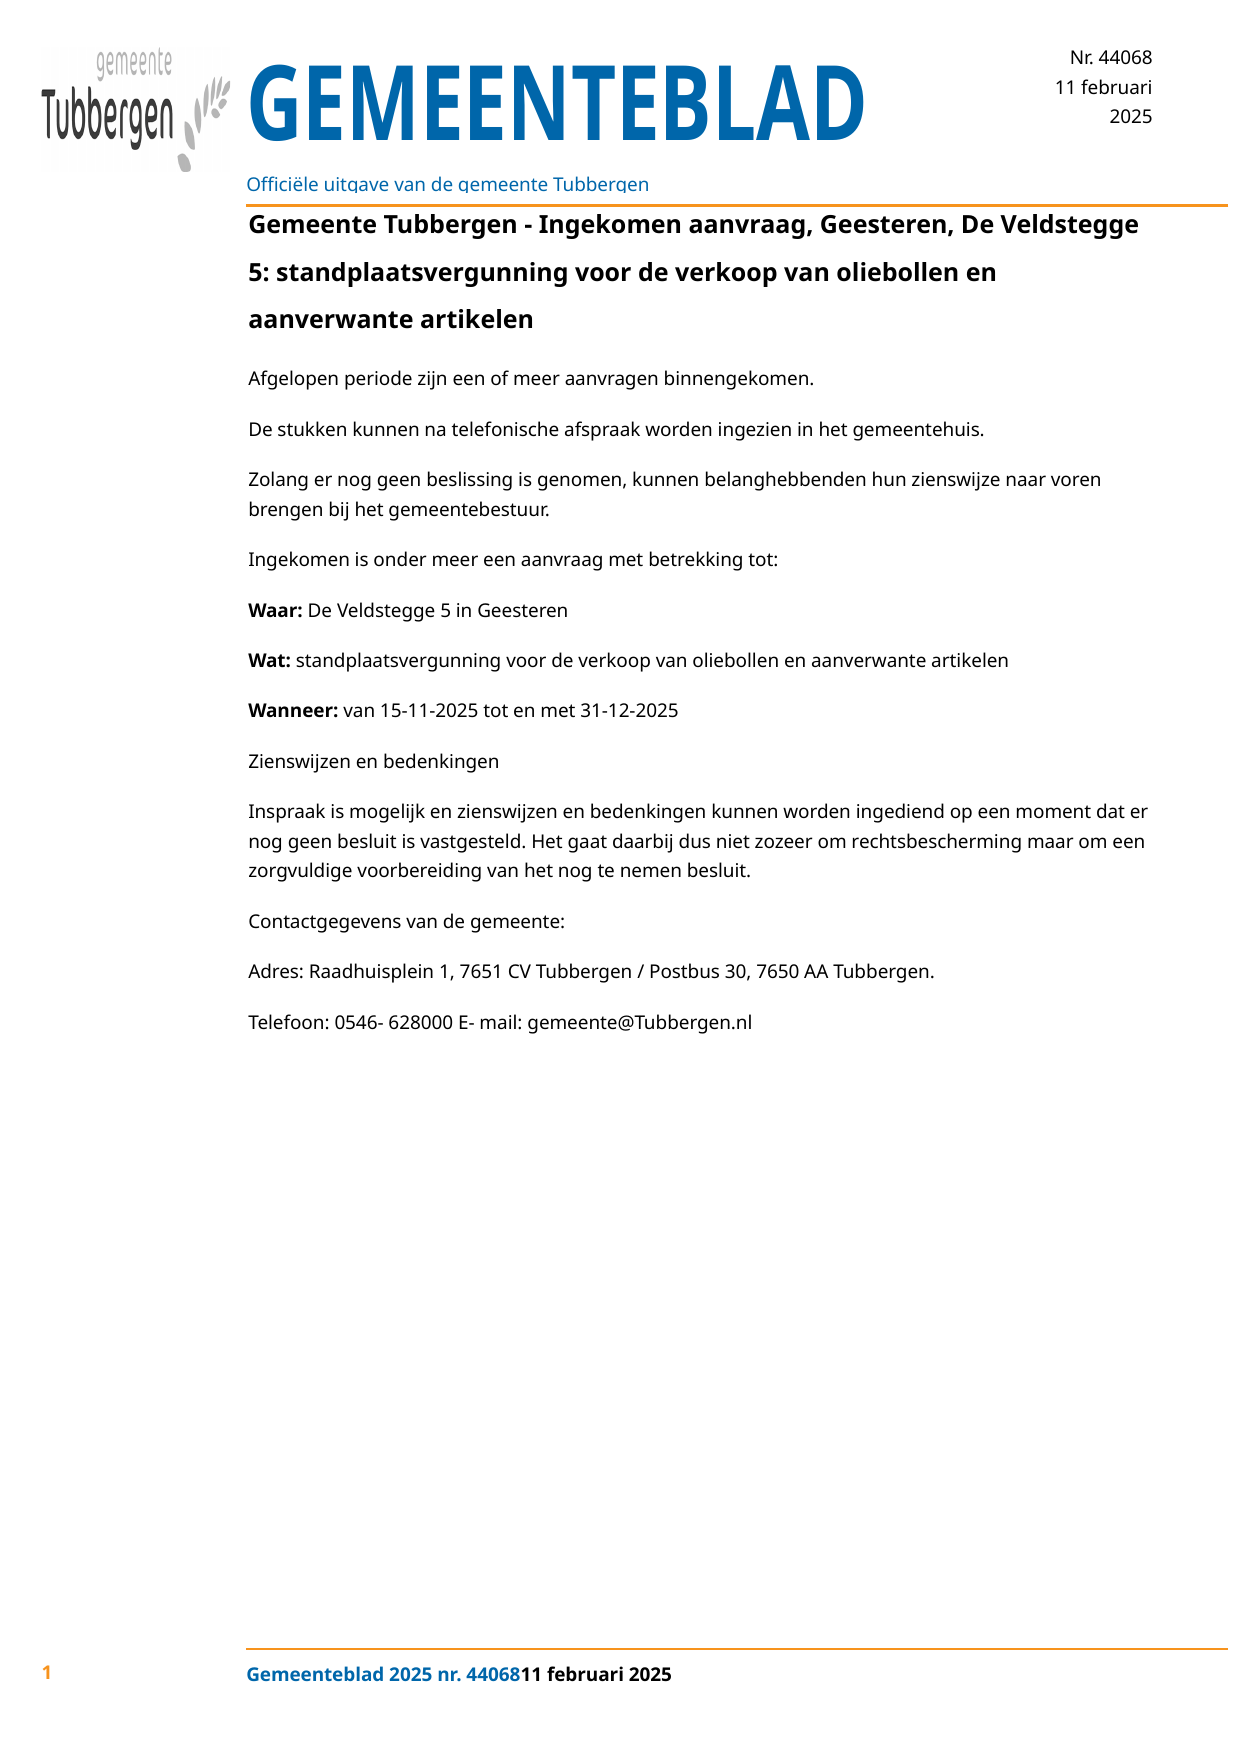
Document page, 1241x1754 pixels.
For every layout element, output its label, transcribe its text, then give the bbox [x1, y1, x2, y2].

text De stukken kunnen na telefonische afspraak worden ingezien in het gemeentehuis. [248, 416, 1152, 442]
text Zolang er nog geen beslissing is genomen, kunnen belanghebbenden hun zienswijze naar voren brengen bij het gemeentebestuur. [248, 466, 1152, 522]
text Contactgegevens van de gemeente: [248, 908, 1152, 934]
text Adres: Raadhuisplein 1, 7651 CV Tubbergen / Postbus 30, 7650 AA Tubbergen. [248, 958, 1152, 984]
text Ingekomen is onder meer een aanvraag met betrekking tot: [248, 546, 1152, 572]
text Inspraak is mogelijk en zienswijzen en bedenkingen kunnen worden ingediend op een moment dat er nog geen besluit is vastgesteld. Het gaat daarbij dus niet zozeer om rechtsbescherming maar om een zorgvuldige voorbereiding van het nog te nemen besluit. [248, 798, 1152, 883]
text Gemeente Tubbergen - Ingekomen aanvraag, Geesteren, De Veldstegge 5: standplaatsvergunning voor de verkoop van oliebollen en aanverwante artikelen [248, 207, 1152, 336]
picture [41, 47, 231, 172]
text Afgelopen periode zijn een of meer aanvragen binnengekomen. [248, 366, 1152, 391]
text Wat: standplaatsvergunning voor de verkoop van oliebollen en aanverwante artikelen [248, 647, 1152, 673]
text Wanneer: van 15-11-2025 tot en met 31-12-2025 [248, 698, 1152, 723]
text Telefoon: 0546- 628000 E- mail: gemeente@Tubbergen.nl [248, 1009, 1152, 1034]
text Waar: De Veldstegge 5 in Geesteren [248, 597, 1152, 622]
text Zienswijzen en bedenkingen [248, 748, 1152, 774]
